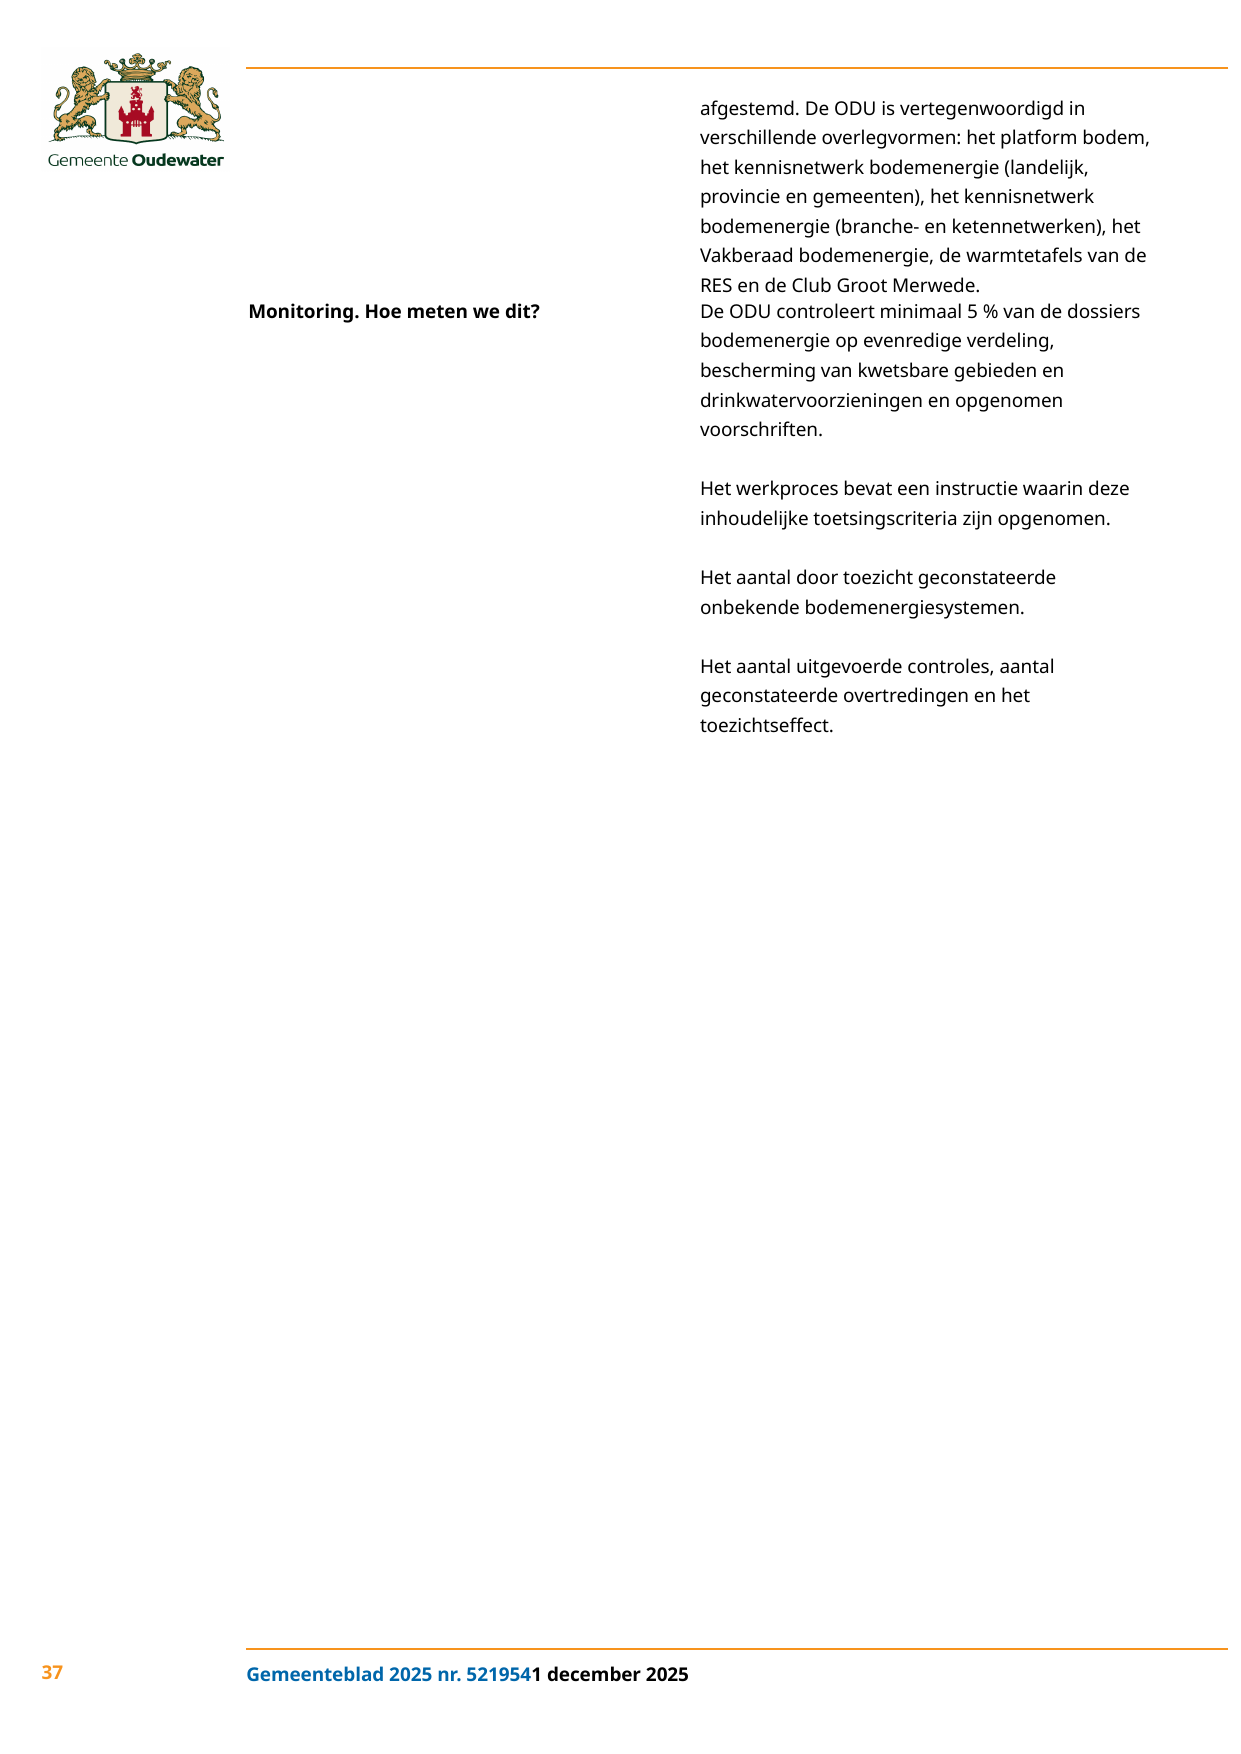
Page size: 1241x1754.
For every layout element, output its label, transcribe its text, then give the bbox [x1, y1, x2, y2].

table_cell Monitoring. Hoe meten we dit? [248, 298, 700, 738]
table_cell De ODU controleert minimaal 5 % van de dossiers bodemenergie op evenredige verdeling, bescherming van kwetsbare gebieden en drinkwatervoorzieningen en opgenomen voorschriften. Het werkproces bevat een instructie waarin deze inhoudelijke toetsingscriteria zijn opgenomen. Het aantal door toezicht geconstateerde onbekende bodemenergiesystemen. Het aantal uitgevoerde controles, aantal geconstateerde overtredingen en het toezichtseffect. [700, 298, 1152, 738]
table_cell afgestemd. De ODU is vertegenwoordigd in verschillende overlegvormen: het platform bodem, het kennisnetwerk bodemenergie (landelijk, provincie en gemeenten), het kennisnetwerk bodemenergie (branche- en ketennetwerken), het Vakberaad bodemenergie, de warmtetafels van de RES en de Club Groot Merwede. [700, 95, 1152, 298]
picture [41, 47, 231, 172]
table_cell [248, 95, 700, 298]
